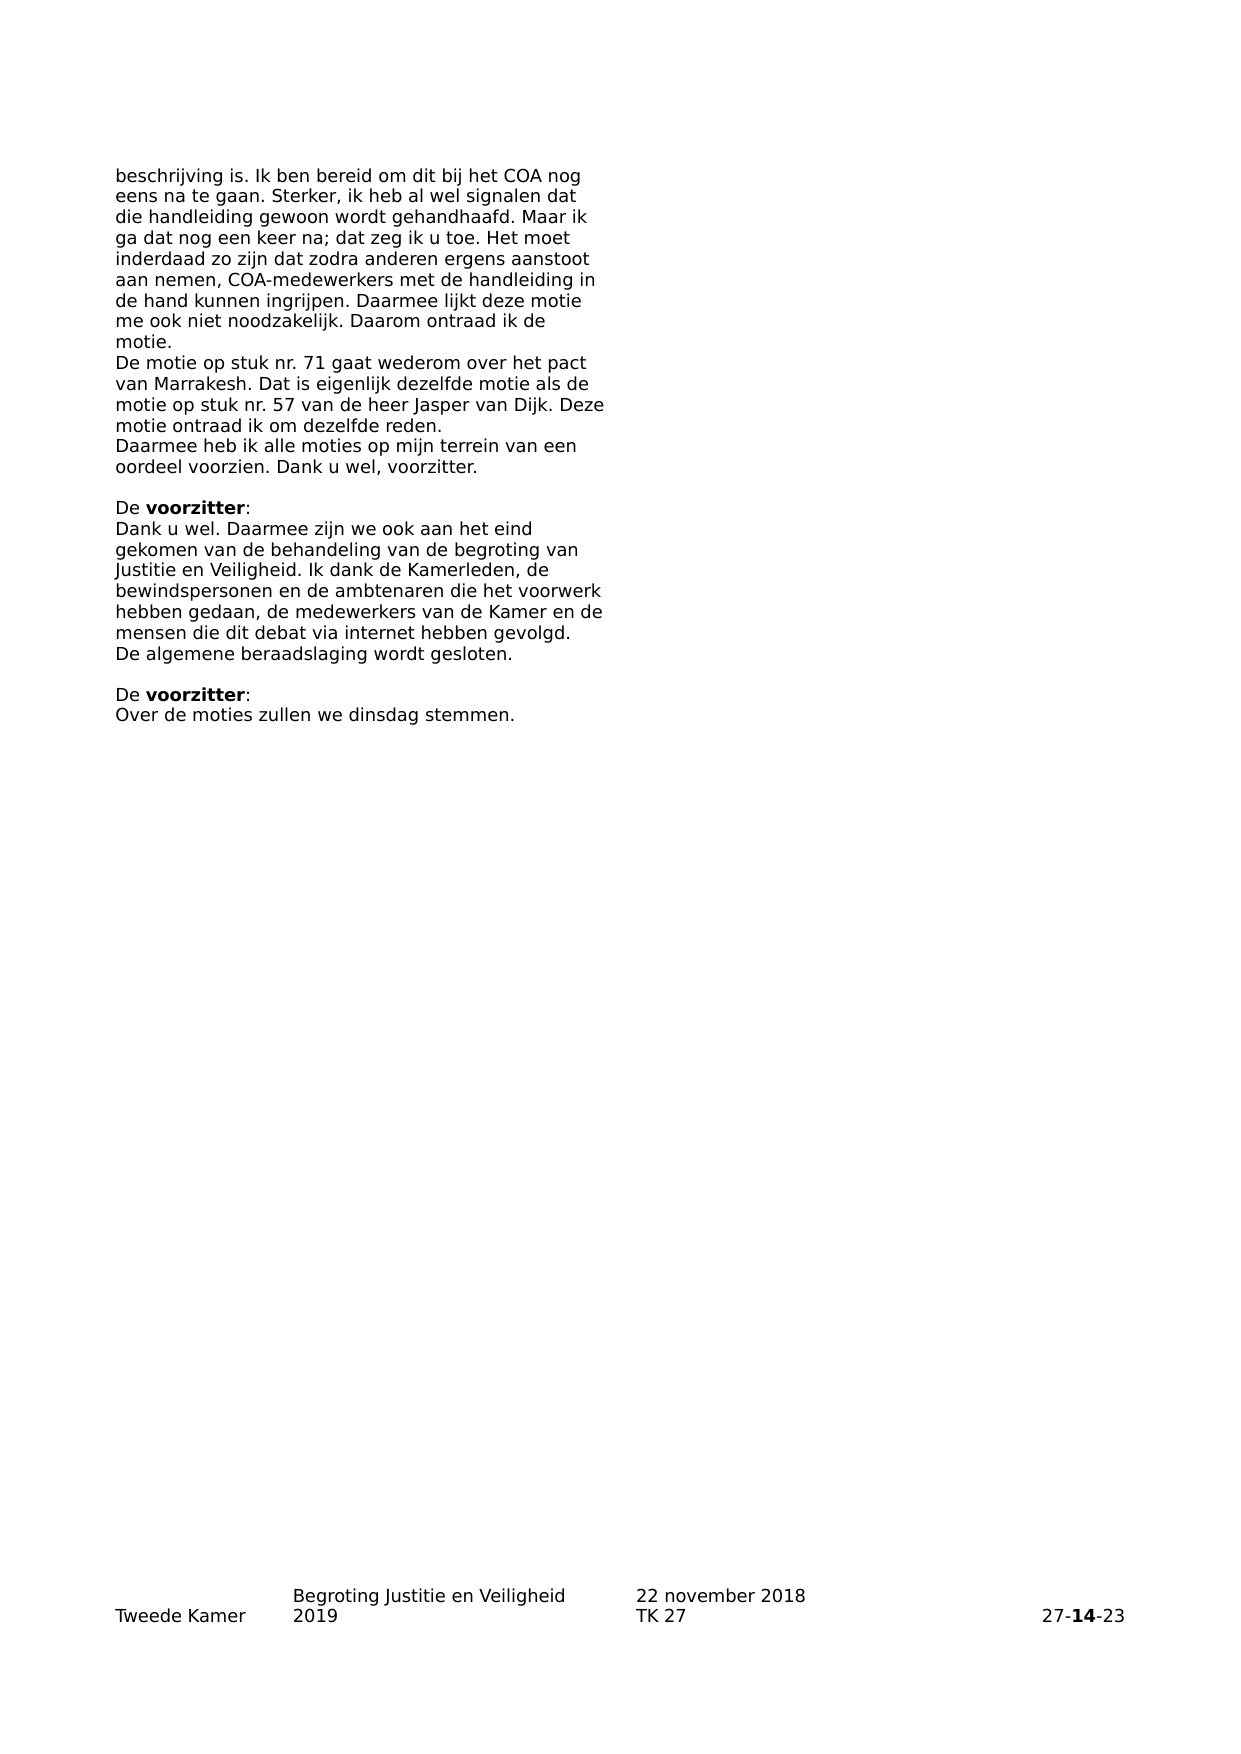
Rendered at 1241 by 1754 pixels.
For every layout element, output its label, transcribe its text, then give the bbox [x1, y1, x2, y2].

text Daarmee heb ik alle moties op mijn terrein van een oordeel voorzien. Dank u wel, voorzitter. [115, 436, 605, 478]
text Over de moties zullen we dinsdag stemmen. [115, 705, 605, 726]
text De algemene beraadslaging wordt gesloten. [115, 643, 605, 664]
text De motie op stuk nr. 71 gaat wederom over het pact van Marrakesh. Dat is eigenlijk dezelfde motie als de motie op stuk nr. 57 van de heer Jasper van Dijk. Deze motie ontraad ik om dezelfde reden. [115, 353, 605, 436]
text Dank u wel. Daarmee zijn we ook aan het eind gekomen van de behandeling van de begroting van Justitie en Veiligheid. Ik dank de Kamerleden, de bewindspersonen en de ambtenaren die het voorwerk hebben gedaan, de medewerkers van de Kamer en de mensen die dit debat via internet hebben gevolgd. [115, 518, 605, 643]
text De voorzitter: [115, 498, 605, 518]
text De voorzitter: [115, 684, 605, 705]
text beschrijving is. Ik ben bereid om dit bij het COA nog eens na te gaan. Sterker, ik heb al wel signalen dat die handleiding gewoon wordt gehandhaafd. Maar ik ga dat nog een keer na; dat zeg ik u toe. Het moet inderdaad zo zijn dat zodra anderen ergens aanstoot aan nemen, COA-medewerkers met de handleiding in de hand kunnen ingrijpen. Daarmee lijkt deze motie me ook niet noodzakelijk. Daarom ontraad ik de motie. [115, 165, 605, 353]
